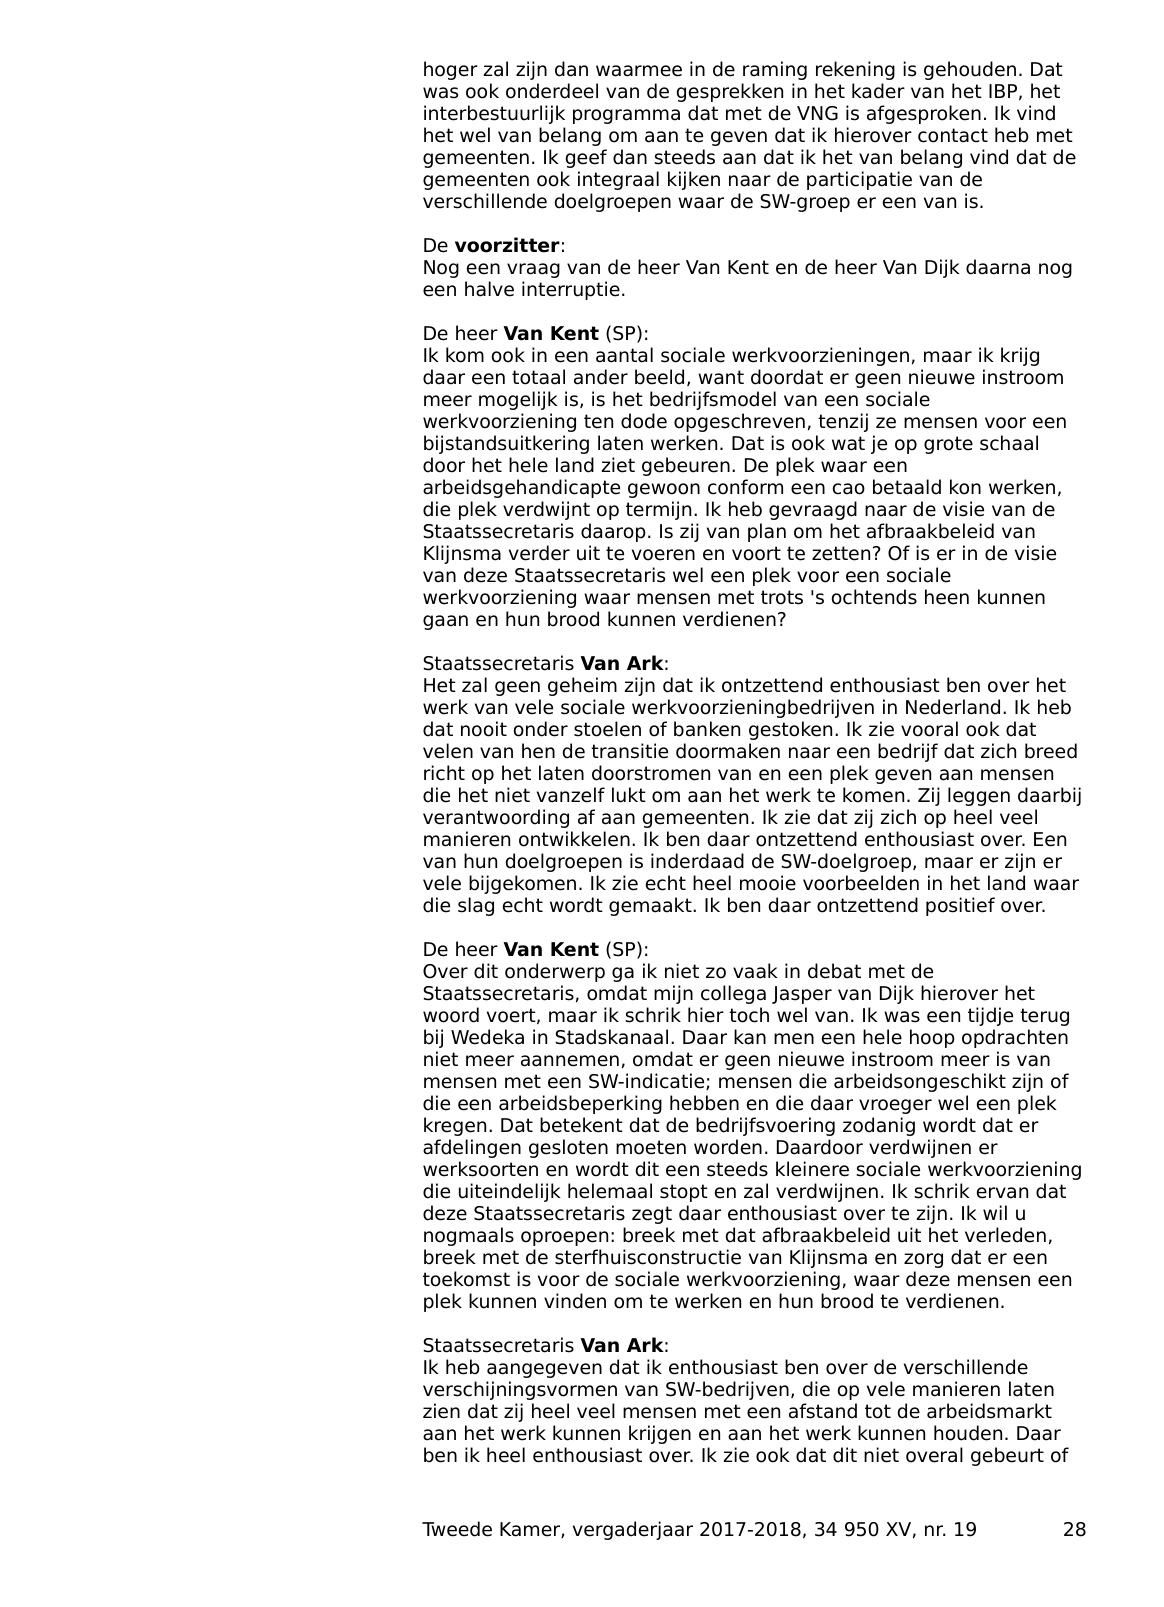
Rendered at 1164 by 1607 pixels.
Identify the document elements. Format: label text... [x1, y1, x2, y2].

text Ik heb aangegeven dat ik enthousiast ben over de verschillende verschijningsvormen van SW-bedrijven, die op vele manieren laten zien dat zij heel veel mensen met een afstand tot de arbeidsmarkt aan het werk kunnen krijgen en aan het werk kunnen houden. Daar ben ik heel enthousiast over. Ik zie ook dat dit niet overal gebeurt of [422, 1357, 1087, 1467]
text Nog een vraag van de heer Van Kent en de heer Van Dijk daarna nog een halve interruptie. [422, 257, 1087, 301]
text Ik kom ook in een aantal sociale werkvoorzieningen, maar ik krijg daar een totaal ander beeld, want doordat er geen nieuwe instroom meer mogelijk is, is het bedrijfsmodel van een sociale werkvoorziening ten dode opgeschreven, tenzij ze mensen voor een bijstandsuitkering laten werken. Dat is ook wat je op grote schaal door het hele land ziet gebeuren. De plek waar een arbeidsgehandicapte gewoon conform een cao betaald kon werken, die plek verdwijnt op termijn. Ik heb gevraagd naar de visie van de Staatssecretaris daarop. Is zij van plan om het afbraakbeleid van Klijnsma verder uit te voeren en voort te zetten? Of is er in de visie van deze Staatssecretaris wel een plek voor een sociale werkvoorziening waar mensen met trots 's ochtends heen kunnen gaan en hun brood kunnen verdienen? [422, 345, 1087, 631]
text Over dit onderwerp ga ik niet zo vaak in debat met de Staatssecretaris, omdat mijn collega Jasper van Dijk hierover het woord voert, maar ik schrik hier toch wel van. Ik was een tijdje terug bij Wedeka in Stadskanaal. Daar kan men een hele hoop opdrachten niet meer aannemen, omdat er geen nieuwe instroom meer is van mensen met een SW-indicatie; mensen die arbeidsongeschikt zijn of die een arbeidsbeperking hebben en die daar vroeger wel een plek kregen. Dat betekent dat de bedrijfsvoering zodanig wordt dat er afdelingen gesloten moeten worden. Daardoor verdwijnen er werksoorten en wordt dit een steeds kleinere sociale werkvoorziening die uiteindelijk helemaal stopt en zal verdwijnen. Ik schrik ervan dat deze Staatssecretaris zegt daar enthousiast over te zijn. Ik wil u nogmaals oproepen: breek met dat afbraakbeleid uit het verleden, breek met de sterfhuisconstructie van Klijnsma en zorg dat er een toekomst is voor de sociale werkvoorziening, waar deze mensen een plek kunnen vinden om te werken en hun brood te verdienen. [422, 961, 1087, 1313]
text De heer Van Kent (SP): [422, 939, 1087, 961]
text De voorzitter: [422, 235, 1087, 257]
text hoger zal zijn dan waarmee in de raming rekening is gehouden. Dat was ook onderdeel van de gesprekken in het kader van het IBP, het interbestuurlijk programma dat met de VNG is afgesproken. Ik vind het wel van belang om aan te geven dat ik hierover contact heb met gemeenten. Ik geef dan steeds aan dat ik het van belang vind dat de gemeenten ook integraal kijken naar de participatie van de verschillende doelgroepen waar de SW-groep er een van is. [422, 59, 1087, 213]
text Het zal geen geheim zijn dat ik ontzettend enthousiast ben over het werk van vele sociale werkvoorzieningbedrijven in Nederland. Ik heb dat nooit onder stoelen of banken gestoken. Ik zie vooral ook dat velen van hen de transitie doormaken naar een bedrijf dat zich breed richt op het laten doorstromen van en een plek geven aan mensen die het niet vanzelf lukt om aan het werk te komen. Zij leggen daarbij verantwoording af aan gemeenten. Ik zie dat zij zich op heel veel manieren ontwikkelen. Ik ben daar ontzettend enthousiast over. Een van hun doelgroepen is inderdaad de SW-doelgroep, maar er zijn er vele bijgekomen. Ik zie echt heel mooie voorbeelden in het land waar die slag echt wordt gemaakt. Ik ben daar ontzettend positief over. [422, 675, 1087, 917]
text Staatssecretaris Van Ark: [422, 1335, 1087, 1357]
text De heer Van Kent (SP): [422, 323, 1087, 345]
text Staatssecretaris Van Ark: [422, 653, 1087, 675]
